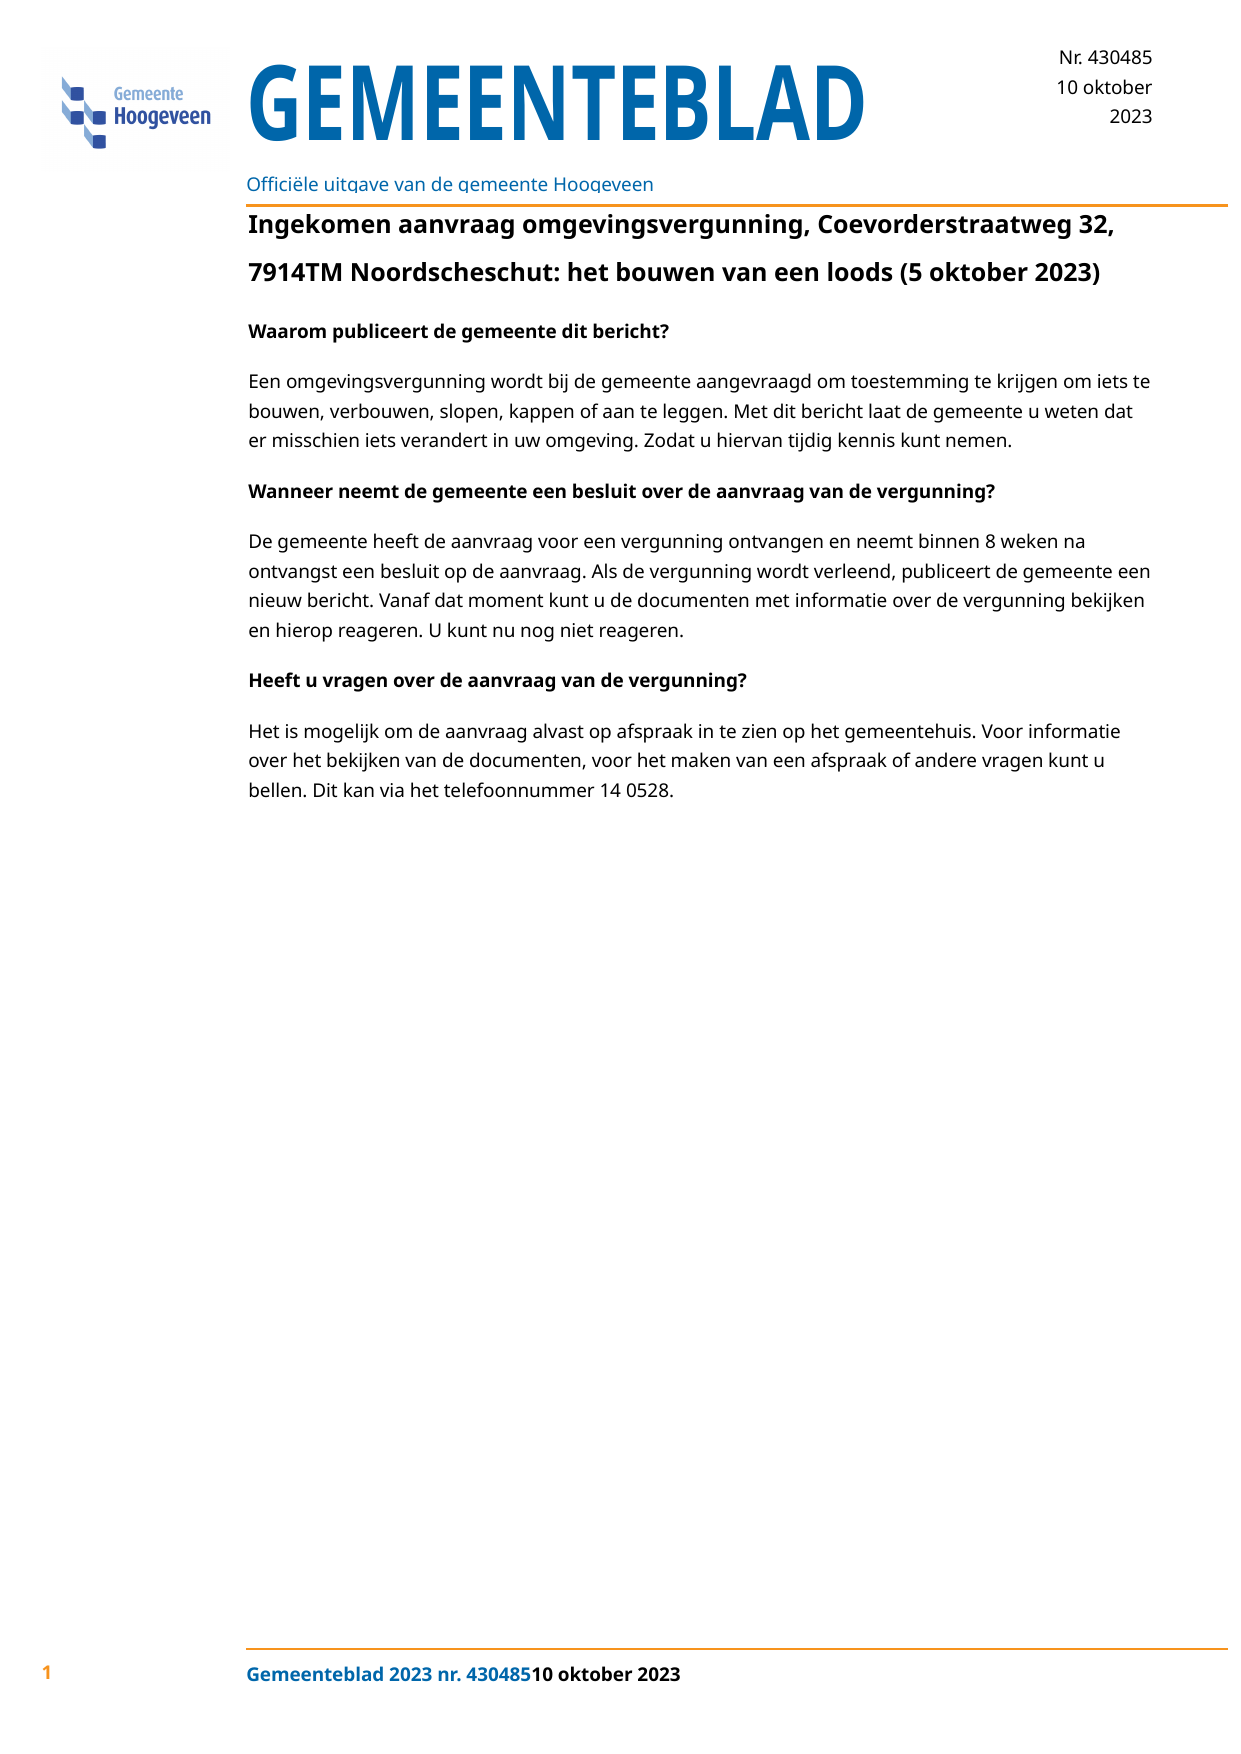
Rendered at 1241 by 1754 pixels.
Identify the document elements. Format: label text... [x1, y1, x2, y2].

text Waarom publiceert de gemeente dit bericht? [248, 318, 1152, 344]
text Heeft u vragen over de aanvraag van de vergunning? [248, 667, 1152, 693]
text Wanneer neemt de gemeente een besluit over de aanvraag van de vergunning? [248, 478, 1152, 504]
picture [41, 47, 231, 172]
text Ingekomen aanvraag omgevingsvergunning, Coevorderstraatweg 32, 7914TM Noordscheschut: het bouwen van een loods (5 oktober 2023) [248, 207, 1152, 288]
text Een omgevingsvergunning wordt bij de gemeente aangevraagd om toestemming te krijgen om iets te bouwen, verbouwen, slopen, kappen of aan te leggen. Met dit bericht laat de gemeente u weten dat er misschien iets verandert in uw omgeving. Zodat u hiervan tijdig kennis kunt nemen. [248, 368, 1152, 453]
text Het is mogelijk om de aanvraag alvast op afspraak in te zien op het gemeentehuis. Voor informatie over het bekijken van de documenten, voor het maken van een afspraak of andere vragen kunt u bellen. Dit kan via het telefoonnummer 14 0528. [248, 718, 1152, 803]
text De gemeente heeft de aanvraag voor een vergunning ontvangen en neemt binnen 8 weken na ontvangst een besluit op de aanvraag. Als de vergunning wordt verleend, publiceert de gemeente een nieuw bericht. Vanaf dat moment kunt u de documenten met informatie over de vergunning bekijken en hierop reageren. U kunt nu nog niet reageren. [248, 528, 1152, 643]
